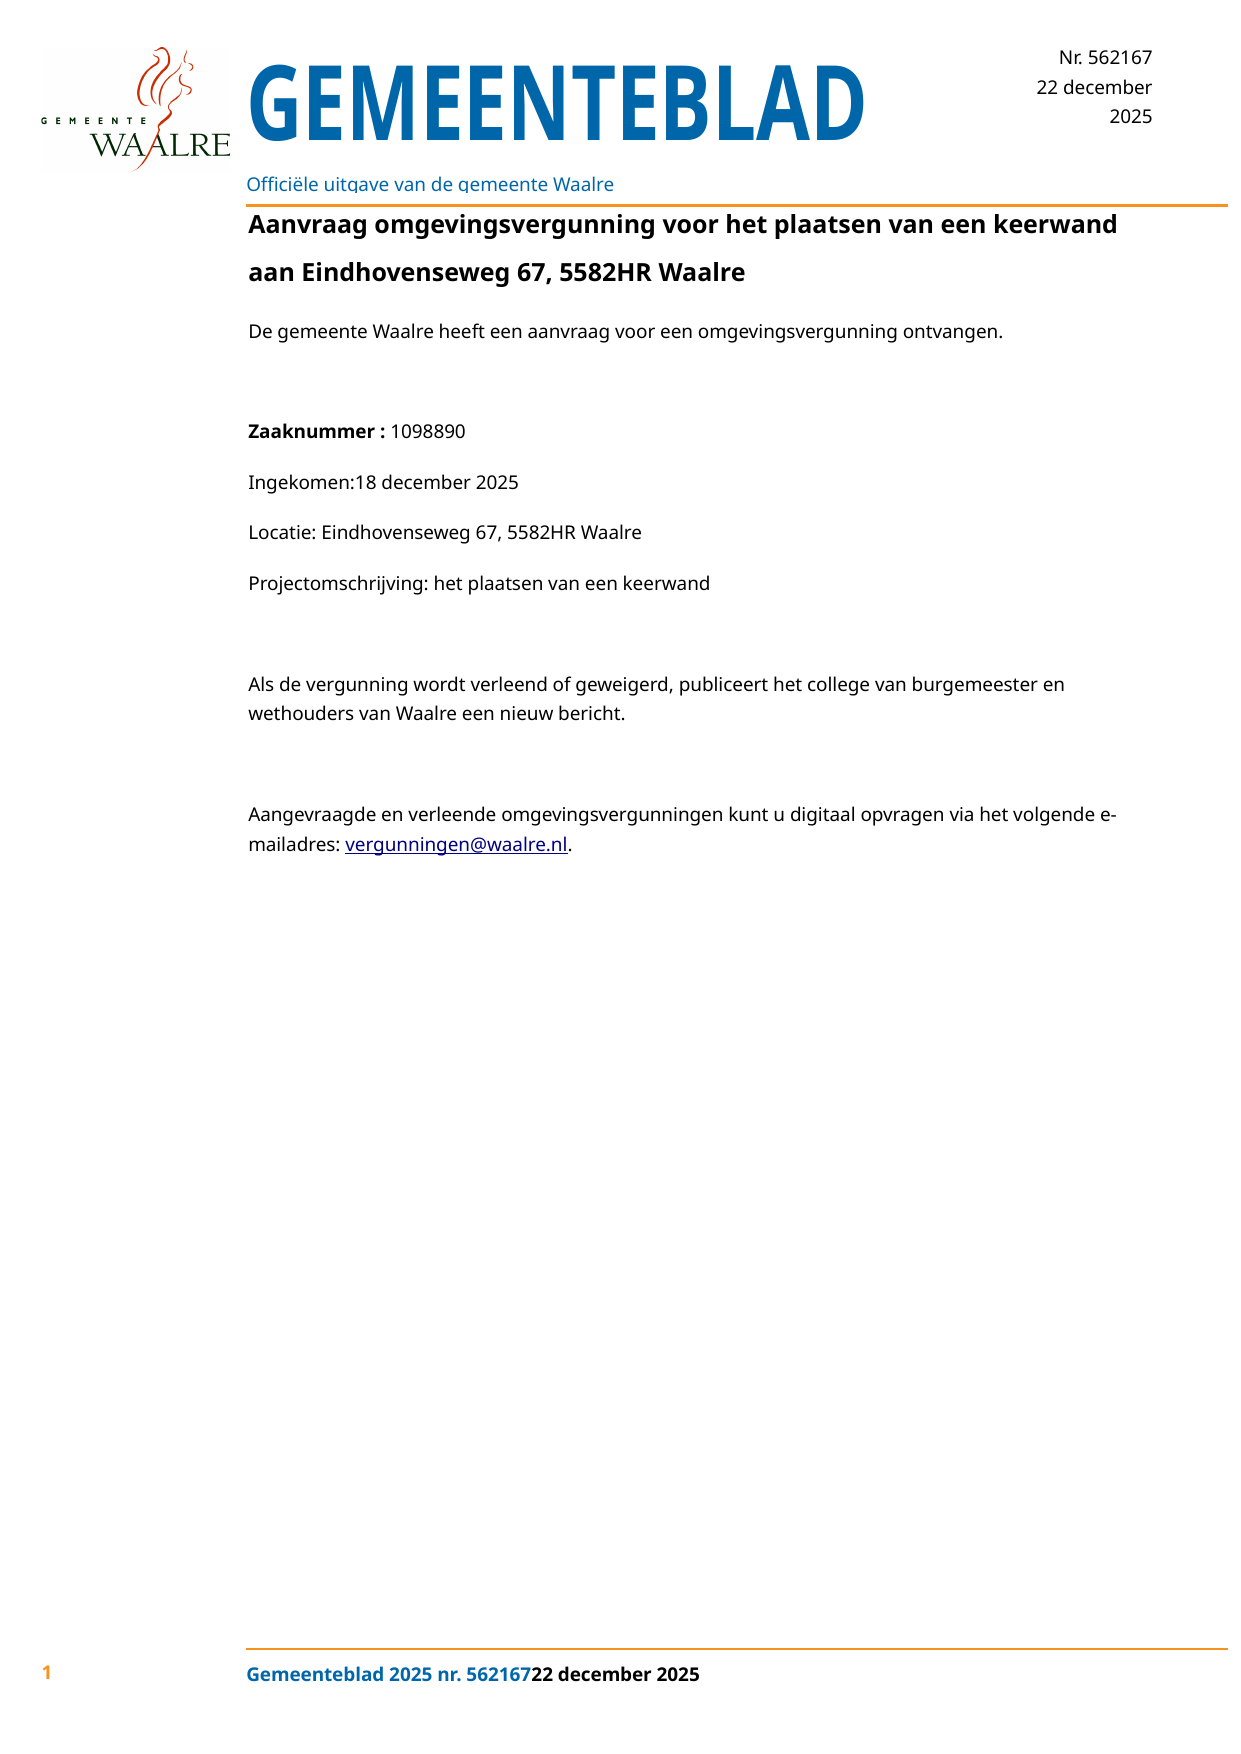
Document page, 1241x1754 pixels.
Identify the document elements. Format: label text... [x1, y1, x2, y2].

picture [41, 47, 231, 172]
text Als de vergunning wordt verleend of geweigerd, publiceert het college van burgemeester en wethouders van Waalre een nieuw bericht. [248, 671, 1152, 726]
text Locatie: Eindhovenseweg 67, 5582HR Waalre [248, 519, 1152, 545]
text Ingekomen:18 december 2025 [248, 469, 1152, 495]
text De gemeente Waalre heeft een aanvraag voor een omgevingsvergunning ontvangen. [248, 318, 1152, 344]
text Aanvraag omgevingsvergunning voor het plaatsen van een keerwand aan Eindhovenseweg 67, 5582HR Waalre [248, 207, 1152, 288]
text Projectomschrijving: het plaatsen van een keerwand [248, 570, 1152, 596]
text Aangevraagde en verleende omgevingsvergunningen kunt u digitaal opvragen via het volgende e-mailadres: vergunningen@waalre.nl. [248, 801, 1152, 857]
text Zaaknummer : 1098890 [248, 419, 1152, 444]
